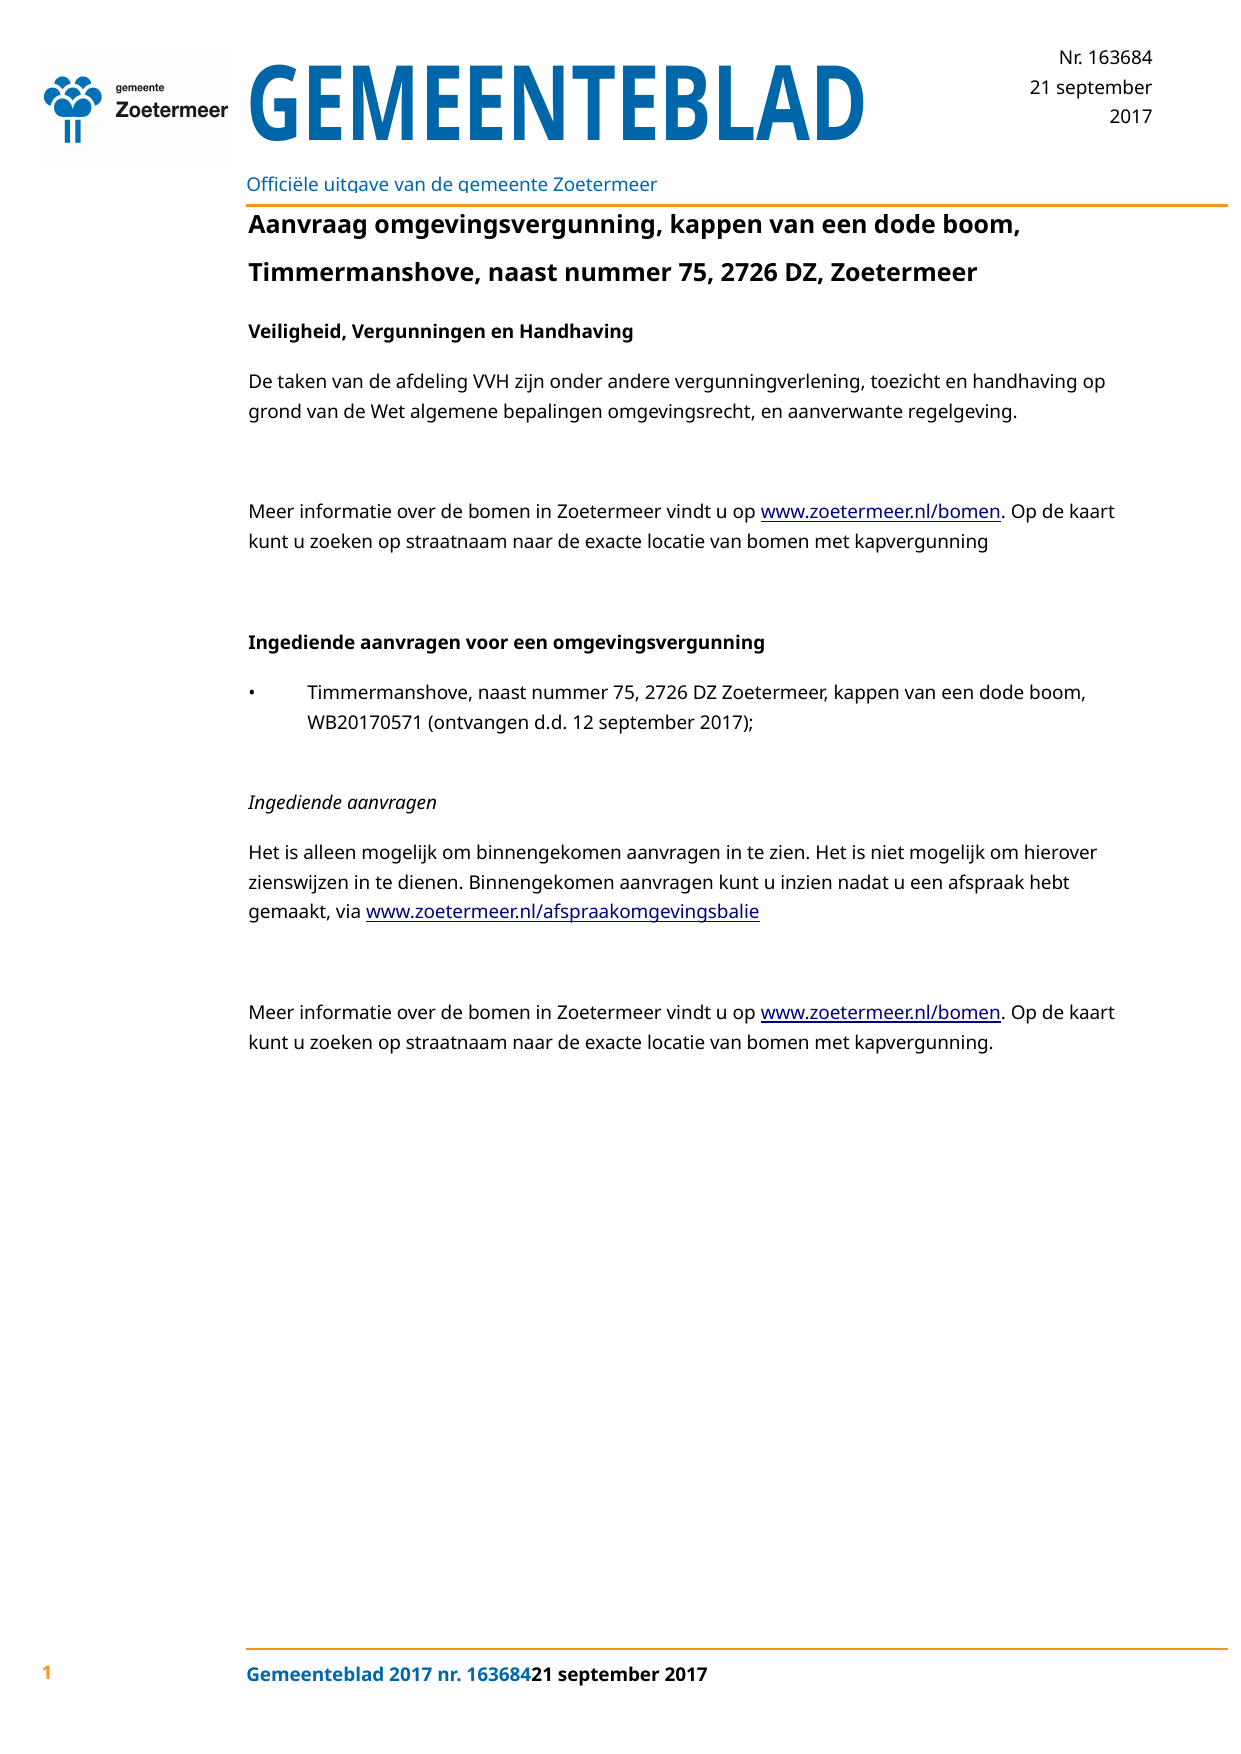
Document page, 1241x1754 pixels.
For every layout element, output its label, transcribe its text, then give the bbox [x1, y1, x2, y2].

picture [41, 47, 231, 172]
text Veiligheid, Vergunningen en Handhaving [248, 318, 1152, 344]
text Meer informatie over de bomen in Zoetermeer vindt u op www.zoetermeer.nl/bomen. Op de kaart kunt u zoeken op straatnaam naar de exacte locatie van bomen met kapvergunning. [248, 999, 1152, 1055]
list Timmermanshove, naast nummer 75, 2726 DZ Zoetermeer, kappen van een dode boom, WB20170571 (ontvangen d.d. 12 september 2017); [248, 679, 1152, 735]
text Aanvraag omgevingsvergunning, kappen van een dode boom, Timmermanshove, naast nummer 75, 2726 DZ, Zoetermeer [248, 207, 1152, 288]
text Ingediende aanvragen [248, 789, 1152, 815]
text Het is alleen mogelijk om binnengekomen aanvragen in te zien. Het is niet mogelijk om hierover zienswijzen in te dienen. Binnengekomen aanvragen kunt u inzien nadat u een afspraak hebt gemaakt, via www.zoetermeer.nl/afspraakomgevingsbalie [248, 839, 1152, 924]
text Ingediende aanvragen voor een omgevingsvergunning [248, 629, 1152, 655]
text De taken van de afdeling VVH zijn onder andere vergunningverlening, toezicht en handhaving op grond van de Wet algemene bepalingen omgevingsrecht, en aanverwante regelgeving. [248, 368, 1152, 424]
text Meer informatie over de bomen in Zoetermeer vindt u op www.zoetermeer.nl/bomen. Op de kaart kunt u zoeken op straatnaam naar de exacte locatie van bomen met kapvergunning [248, 499, 1152, 554]
